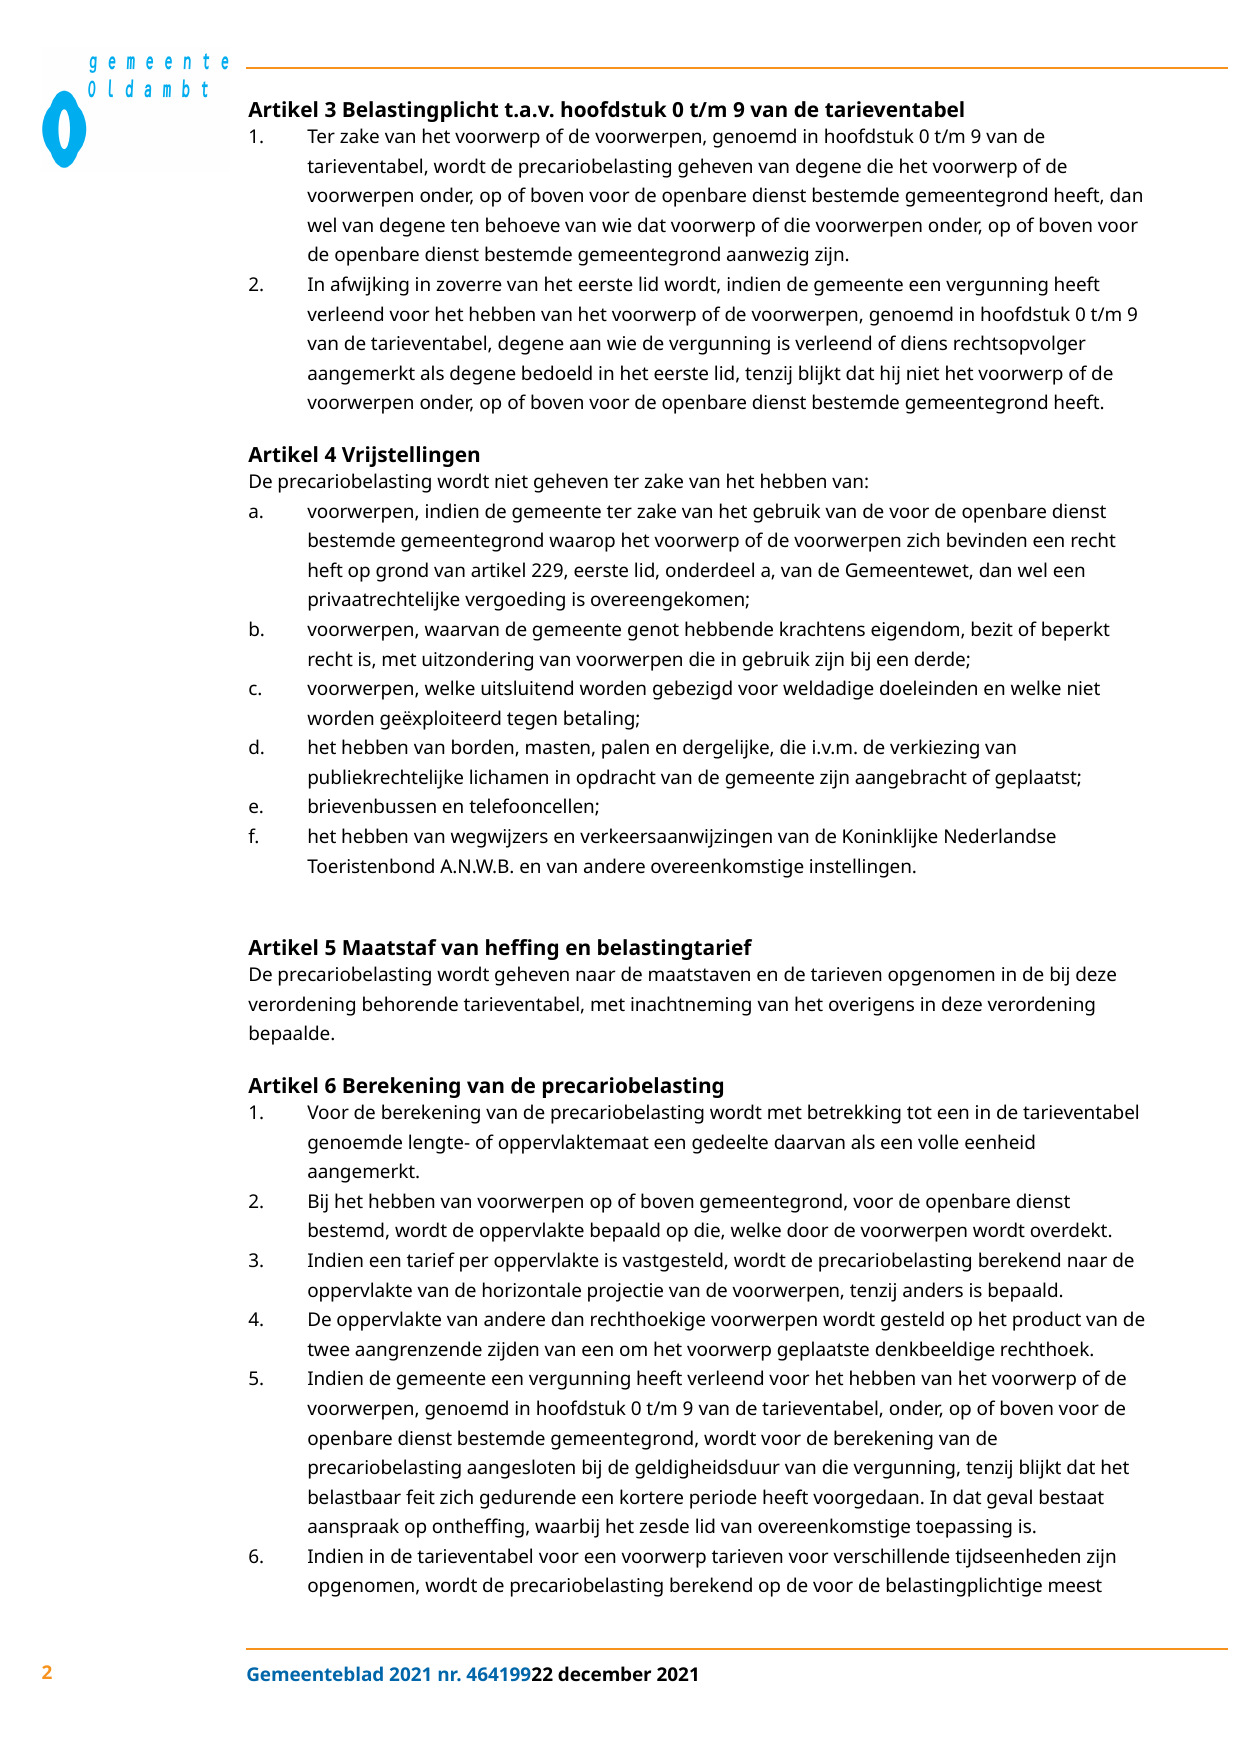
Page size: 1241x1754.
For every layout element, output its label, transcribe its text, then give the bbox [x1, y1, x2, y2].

list Indien in de tarieventabel voor een voorwerp tarieven voor verschillende tijdseenheden zijn opgenomen, wordt de precariobelasting berekend op de voor de belastingplichtige meest [248, 1543, 1152, 1598]
list Indien een tarief per oppervlakte is vastgesteld, wordt de precariobelasting berekend naar de oppervlakte van de horizontale projectie van de voorwerpen, tenzij anders is bepaald. [248, 1247, 1152, 1303]
list Voor de berekening van de precariobelasting wordt met betrekking tot een in de tarieventabel genoemde lengte- of oppervlaktemaat een gedeelte daarvan als een volle eenheid aangemerkt. [248, 1099, 1152, 1184]
text Artikel 4 Vrijstellingen [248, 440, 1152, 468]
list De oppervlakte van andere dan rechthoekige voorwerpen wordt gesteld op het product van de twee aangrenzende zijden van een om het voorwerp geplaatste denkbeeldige rechthoek. [248, 1306, 1152, 1362]
list brievenbussen en telefooncellen; [248, 794, 1152, 819]
list voorwerpen, indien de gemeente ter zake van het gebruik van de voor de openbare dienst bestemde gemeentegrond waarop het voorwerp of de voorwerpen zich bevinden een recht heft op grond van artikel 229, eerste lid, onderdeel a, van de Gemeentewet, dan wel een privaatrechtelijke vergoeding is overeengekomen; [248, 498, 1152, 612]
text Artikel 3 Belastingplicht t.a.v. hoofdstuk 0 t/m 9 van de tarieventabel [248, 95, 1152, 123]
list voorwerpen, waarvan de gemeente genot hebbende krachtens eigendom, bezit of beperkt recht is, met uitzondering van voorwerpen die in gebruik zijn bij een derde; [248, 616, 1152, 672]
list het hebben van borden, masten, palen en dergelijke, die i.v.m. de verkiezing van publiekrechtelijke lichamen in opdracht van de gemeente zijn aangebracht of geplaatst; [248, 734, 1152, 790]
list het hebben van wegwijzers en verkeersaanwijzingen van de Koninklijke Nederlandse Toeristenbond A.N.W.B. en van andere overeenkomstige instellingen. [248, 823, 1152, 879]
picture [41, 47, 231, 172]
list voorwerpen, welke uitsluitend worden gebezigd voor weldadige doeleinden en welke niet worden geëxploiteerd tegen betaling; [248, 675, 1152, 731]
text Artikel 6 Berekening van de precariobelasting [248, 1071, 1152, 1099]
list Ter zake van het voorwerp of de voorwerpen, genoemd in hoofdstuk 0 t/m 9 van de tarieventabel, wordt de precariobelasting geheven van degene die het voorwerp of de voorwerpen onder, op of boven voor de openbare dienst bestemde gemeentegrond heeft, dan wel van degene ten behoeve van wie dat voorwerp of die voorwerpen onder, op of boven voor de openbare dienst bestemde gemeentegrond aanwezig zijn. [248, 123, 1152, 267]
list Indien de gemeente een vergunning heeft verleend voor het hebben van het voorwerp of de voorwerpen, genoemd in hoofdstuk 0 t/m 9 van de tarieventabel, onder, op of boven voor de openbare dienst bestemde gemeentegrond, wordt voor de berekening van de precariobelasting aangesloten bij de geldigheidsduur van die vergunning, tenzij blijkt dat het belastbaar feit zich gedurende een kortere periode heeft voorgedaan. In dat geval bestaat aanspraak op ontheffing, waarbij het zesde lid van overeenkomstige toepassing is. [248, 1366, 1152, 1539]
list Bij het hebben van voorwerpen op of boven gemeentegrond, voor de openbare dienst bestemd, wordt de oppervlakte bepaald op die, welke door de voorwerpen wordt overdekt. [248, 1188, 1152, 1243]
text De precariobelasting wordt geheven naar de maatstaven en de tarieven opgenomen in de bij deze verordening behorende tarieventabel, met inachtneming van het overigens in deze verordening bepaalde. [248, 961, 1152, 1046]
list In afwijking in zoverre van het eerste lid wordt, indien de gemeente een vergunning heeft verleend voor het hebben van het voorwerp of de voorwerpen, genoemd in hoofdstuk 0 t/m 9 van de tarieventabel, degene aan wie de vergunning is verleend of diens rechtsopvolger aangemerkt als degene bedoeld in het eerste lid, tenzij blijkt dat hij niet het voorwerp of de voorwerpen onder, op of boven voor de openbare dienst bestemde gemeentegrond heeft. [248, 271, 1152, 415]
text Artikel 5 Maatstaf van heffing en belastingtarief [248, 933, 1152, 961]
text De precariobelasting wordt niet geheven ter zake van het hebben van: [248, 468, 1152, 494]
